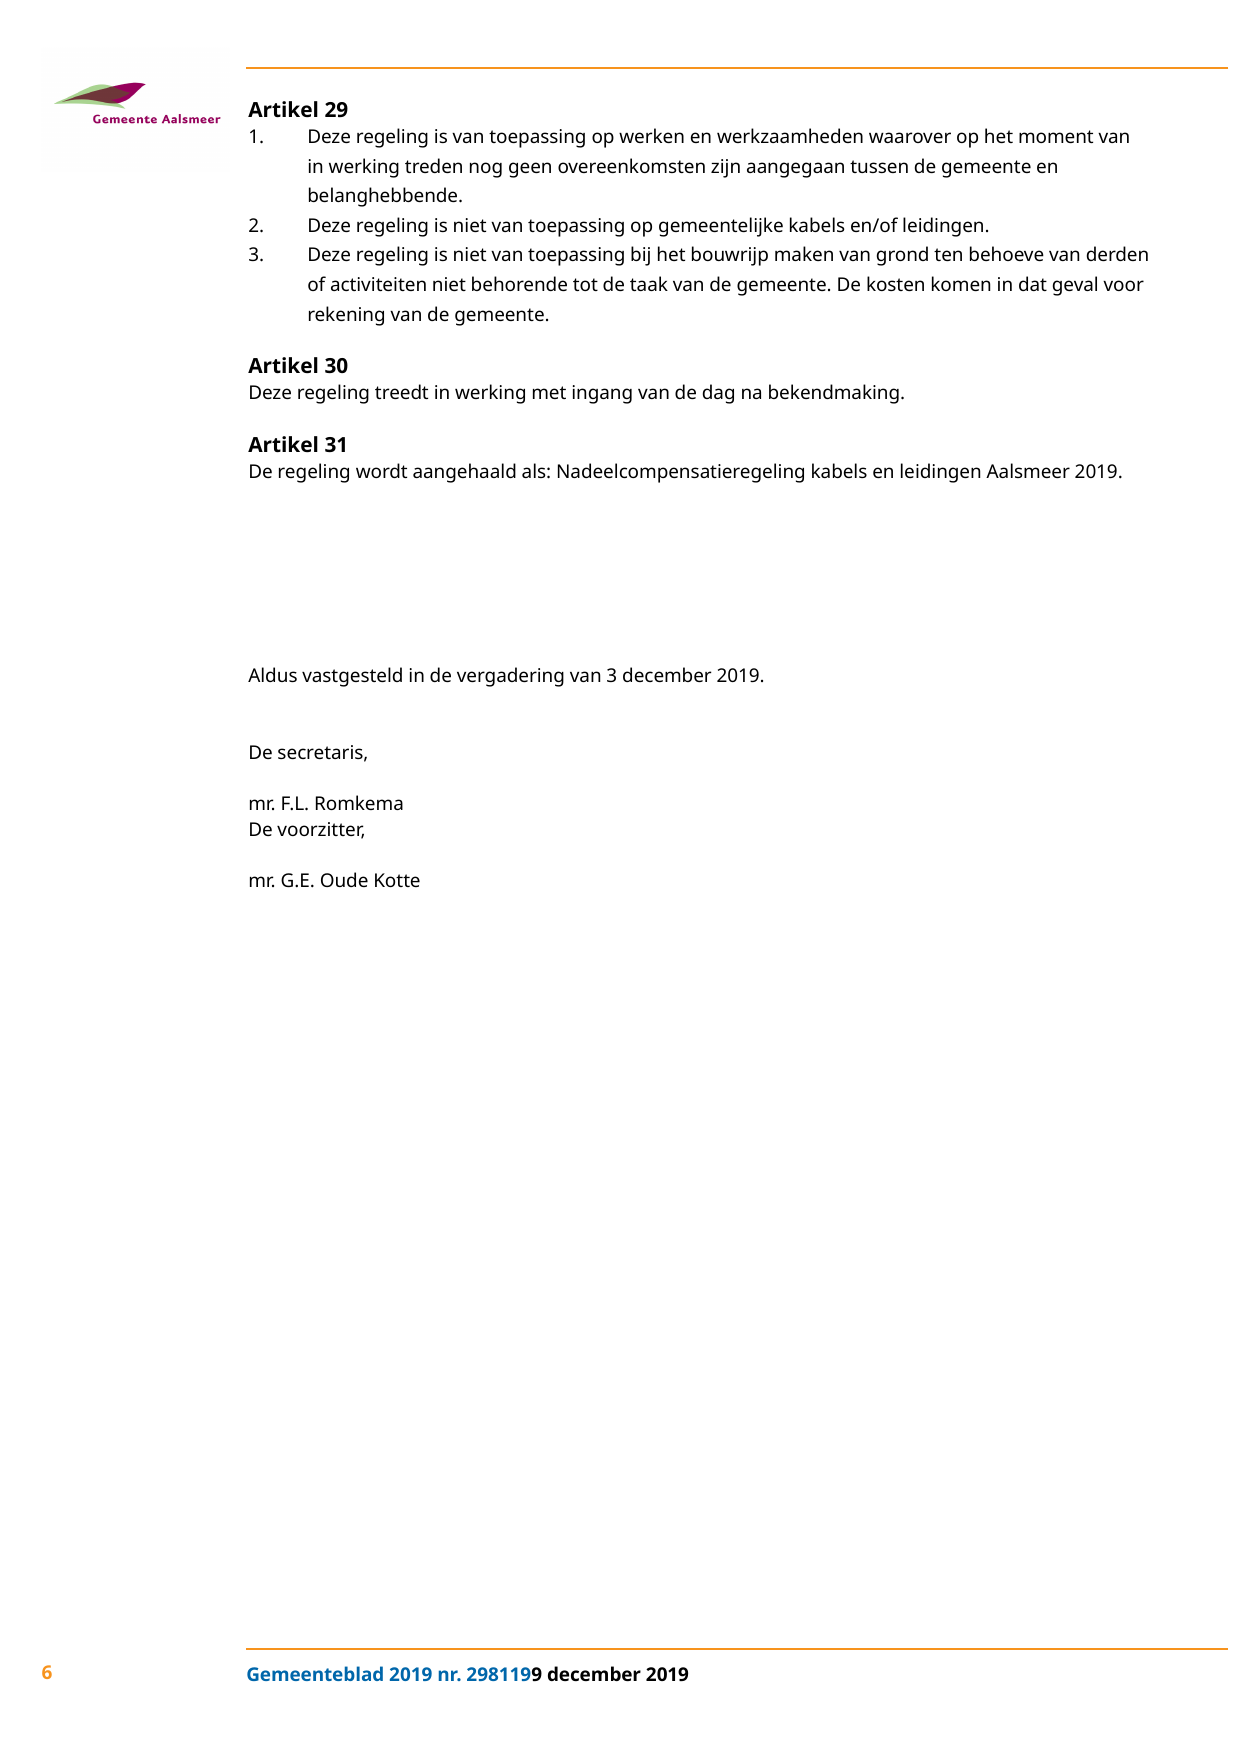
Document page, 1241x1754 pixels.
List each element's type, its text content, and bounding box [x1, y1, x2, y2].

text De voorzitter, [248, 816, 1152, 842]
text Aldus vastgesteld in de vergadering van 3 december 2019. [248, 662, 1152, 687]
text Deze regeling treedt in werking met ingang van de dag na bekendmaking. [248, 379, 1152, 405]
text mr. G.E. Oude Kotte [248, 868, 1152, 893]
text Artikel 29 [248, 95, 1152, 123]
picture [41, 47, 231, 172]
list Deze regeling is niet van toepassing bij het bouwrijp maken van grond ten behoeve van derden of activiteiten niet behorende tot de taak van de gemeente. De kosten komen in dat geval voor rekening van de gemeente. [248, 242, 1152, 326]
text De secretaris, [248, 739, 1152, 765]
list Deze regeling is niet van toepassing op gemeentelijke kabels en/of leidingen. [248, 212, 1152, 238]
text mr. F.L. Romkema [248, 790, 1152, 816]
text Artikel 31 [248, 430, 1152, 458]
text De regeling wordt aangehaald als: Nadeelcompensatieregeling kabels en leidingen Aalsmeer 2019. [248, 458, 1152, 484]
list Deze regeling is van toepassing op werken en werkzaamheden waarover op het moment van in werking treden nog geen overeenkomsten zijn aangegaan tussen de gemeente en belanghebbende. [248, 123, 1152, 208]
text Artikel 30 [248, 351, 1152, 379]
